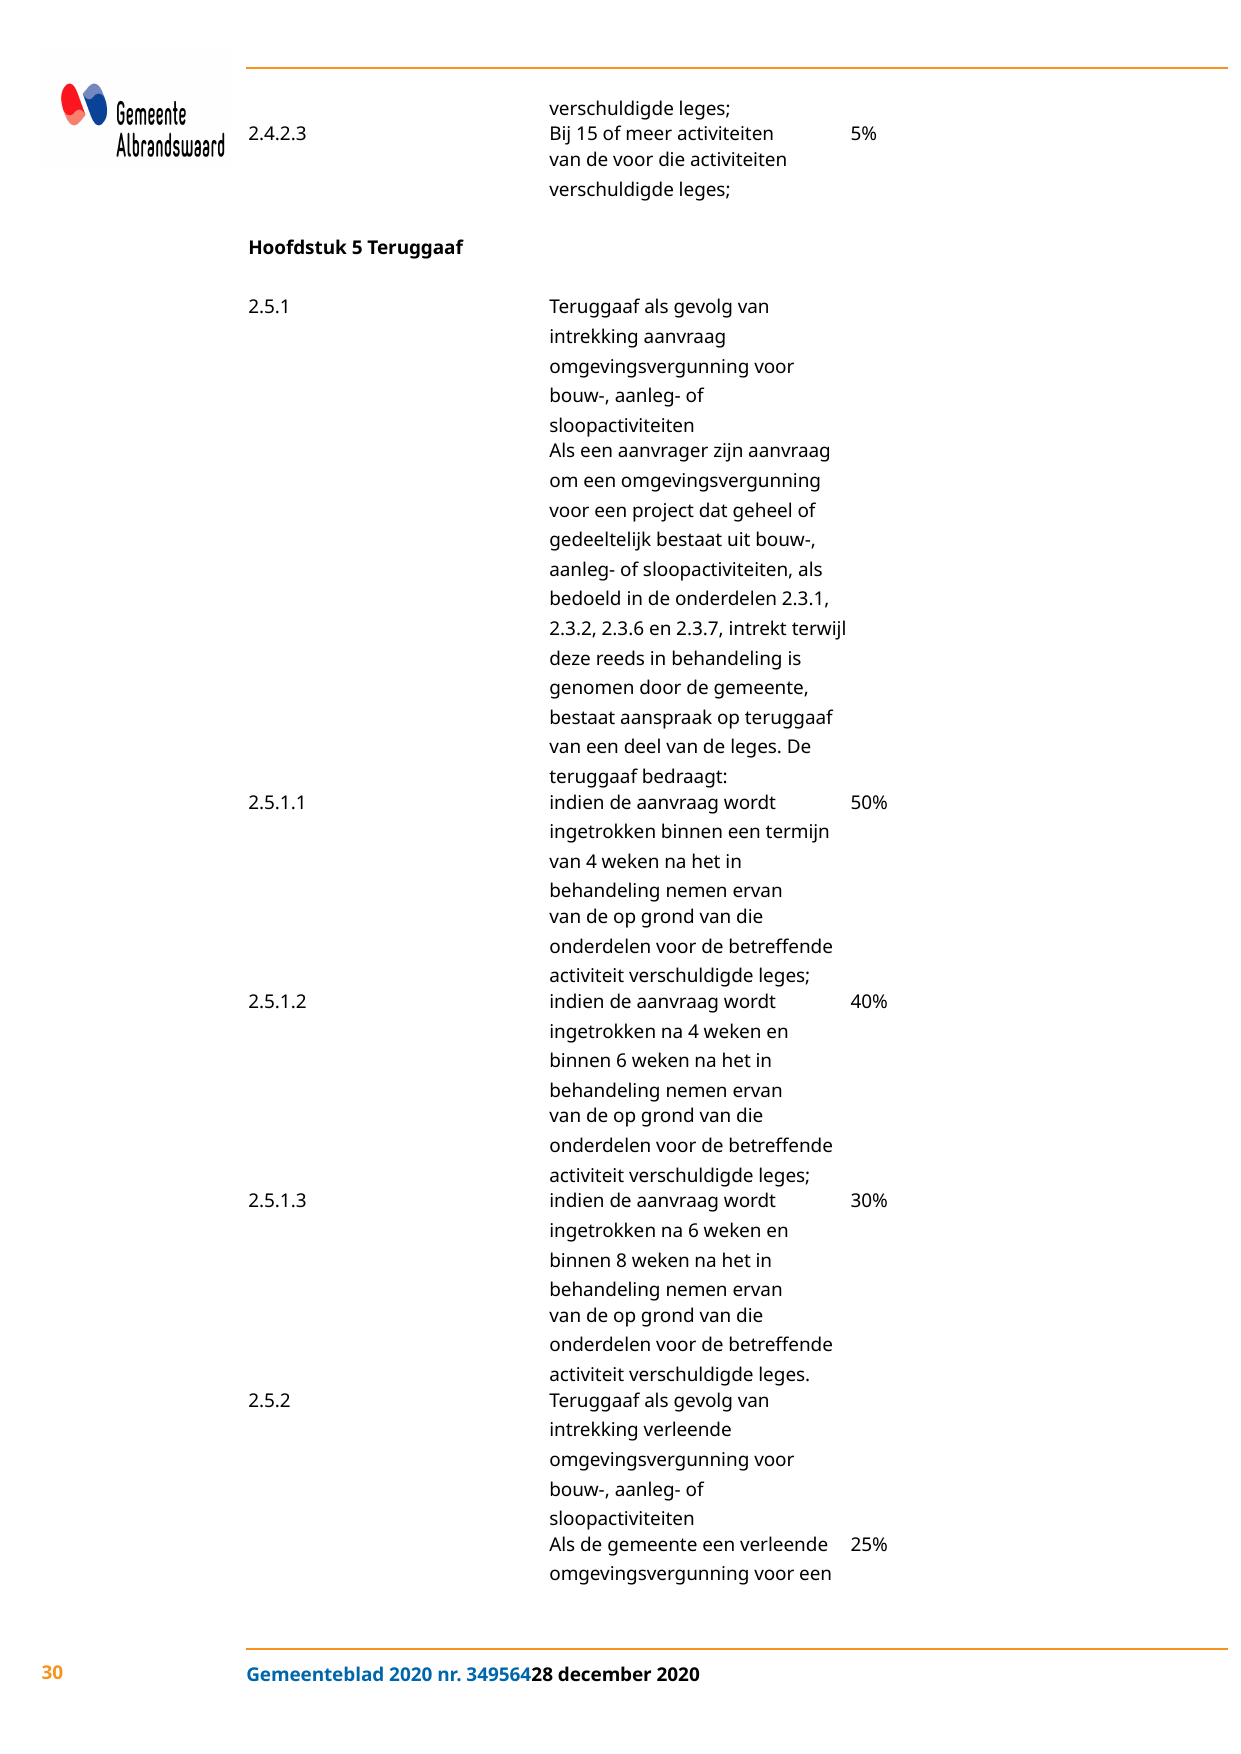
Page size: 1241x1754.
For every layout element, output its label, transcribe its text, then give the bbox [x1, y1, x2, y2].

table_cell 2.5.2 [248, 1387, 549, 1531]
table_cell [850, 146, 1152, 202]
table_cell 2.5.1.1 [248, 789, 549, 903]
table_cell 30% [850, 1188, 1152, 1302]
table_cell van de op grond van die onderdelen voor de betreffende activiteit verschuldigde leges; [549, 1103, 850, 1188]
table_cell Als een aanvrager zijn aanvraag om een omgevingsvergunning voor een project dat geheel of gedeeltelijk bestaat uit bouw-, aanleg- of sloopactiviteiten, als bedoeld in de onderdelen 2.3.1, 2.3.2, 2.3.6 en 2.3.7, intrekt terwijl deze reeds in behandeling is genomen door de gemeente, bestaat aanspraak op teruggaaf van een deel van de leges. De teruggaaf bedraagt: [549, 438, 850, 789]
table_cell [248, 146, 549, 202]
table_cell indien de aanvraag wordt ingetrokken binnen een termijn van 4 weken na het in behandeling nemen ervan [549, 789, 850, 903]
table_cell [850, 1302, 1152, 1387]
table_cell [248, 903, 549, 988]
table_cell [850, 903, 1152, 988]
table_cell 5% [850, 121, 1152, 146]
table_cell 2.4.2.3 [248, 121, 549, 146]
table_cell 40% [850, 988, 1152, 1103]
table_cell [248, 1302, 549, 1387]
table_cell van de op grond van die onderdelen voor de betreffende activiteit verschuldigde leges; [549, 903, 850, 988]
table_cell [248, 438, 549, 789]
table_cell Als de gemeente een verleende omgevingsvergunning voor een [549, 1531, 850, 1586]
table_cell van de op grond van die onderdelen voor de betreffende activiteit verschuldigde leges. [549, 1302, 850, 1387]
picture [41, 47, 231, 172]
table_cell [248, 1531, 549, 1586]
table_cell 2.5.1.3 [248, 1188, 549, 1302]
table_cell [248, 1103, 549, 1188]
table_cell [850, 438, 1152, 789]
table_cell [850, 1387, 1152, 1531]
table_cell indien de aanvraag wordt ingetrokken na 6 weken en binnen 8 weken na het in behandeling nemen ervan [549, 1188, 850, 1302]
table_cell [850, 1103, 1152, 1188]
table_cell 50% [850, 789, 1152, 903]
text Hoofdstuk 5 Teruggaaf [248, 234, 1152, 260]
table_header Teruggaaf als gevolg van intrekking aanvraag omgevingsvergunning voor bouw-, aanleg- of sloopactiviteiten [549, 294, 850, 438]
table_cell Bij 15 of meer activiteiten [549, 121, 850, 146]
table_cell indien de aanvraag wordt ingetrokken na 4 weken en binnen 6 weken na het in behandeling nemen ervan [549, 988, 850, 1103]
table_cell [850, 95, 1152, 121]
table_cell Teruggaaf als gevolg van intrekking verleende omgevingsvergunning voor bouw-, aanleg- of sloopactiviteiten [549, 1387, 850, 1531]
table_cell verschuldigde leges; [549, 95, 850, 121]
table_cell [248, 95, 549, 121]
table_cell 25% [850, 1531, 1152, 1586]
table_cell 2.5.1.2 [248, 988, 549, 1103]
table_header 2.5.1 [248, 294, 549, 438]
table_cell van de voor die activiteiten verschuldigde leges; [549, 146, 850, 202]
table_header [850, 294, 1152, 438]
